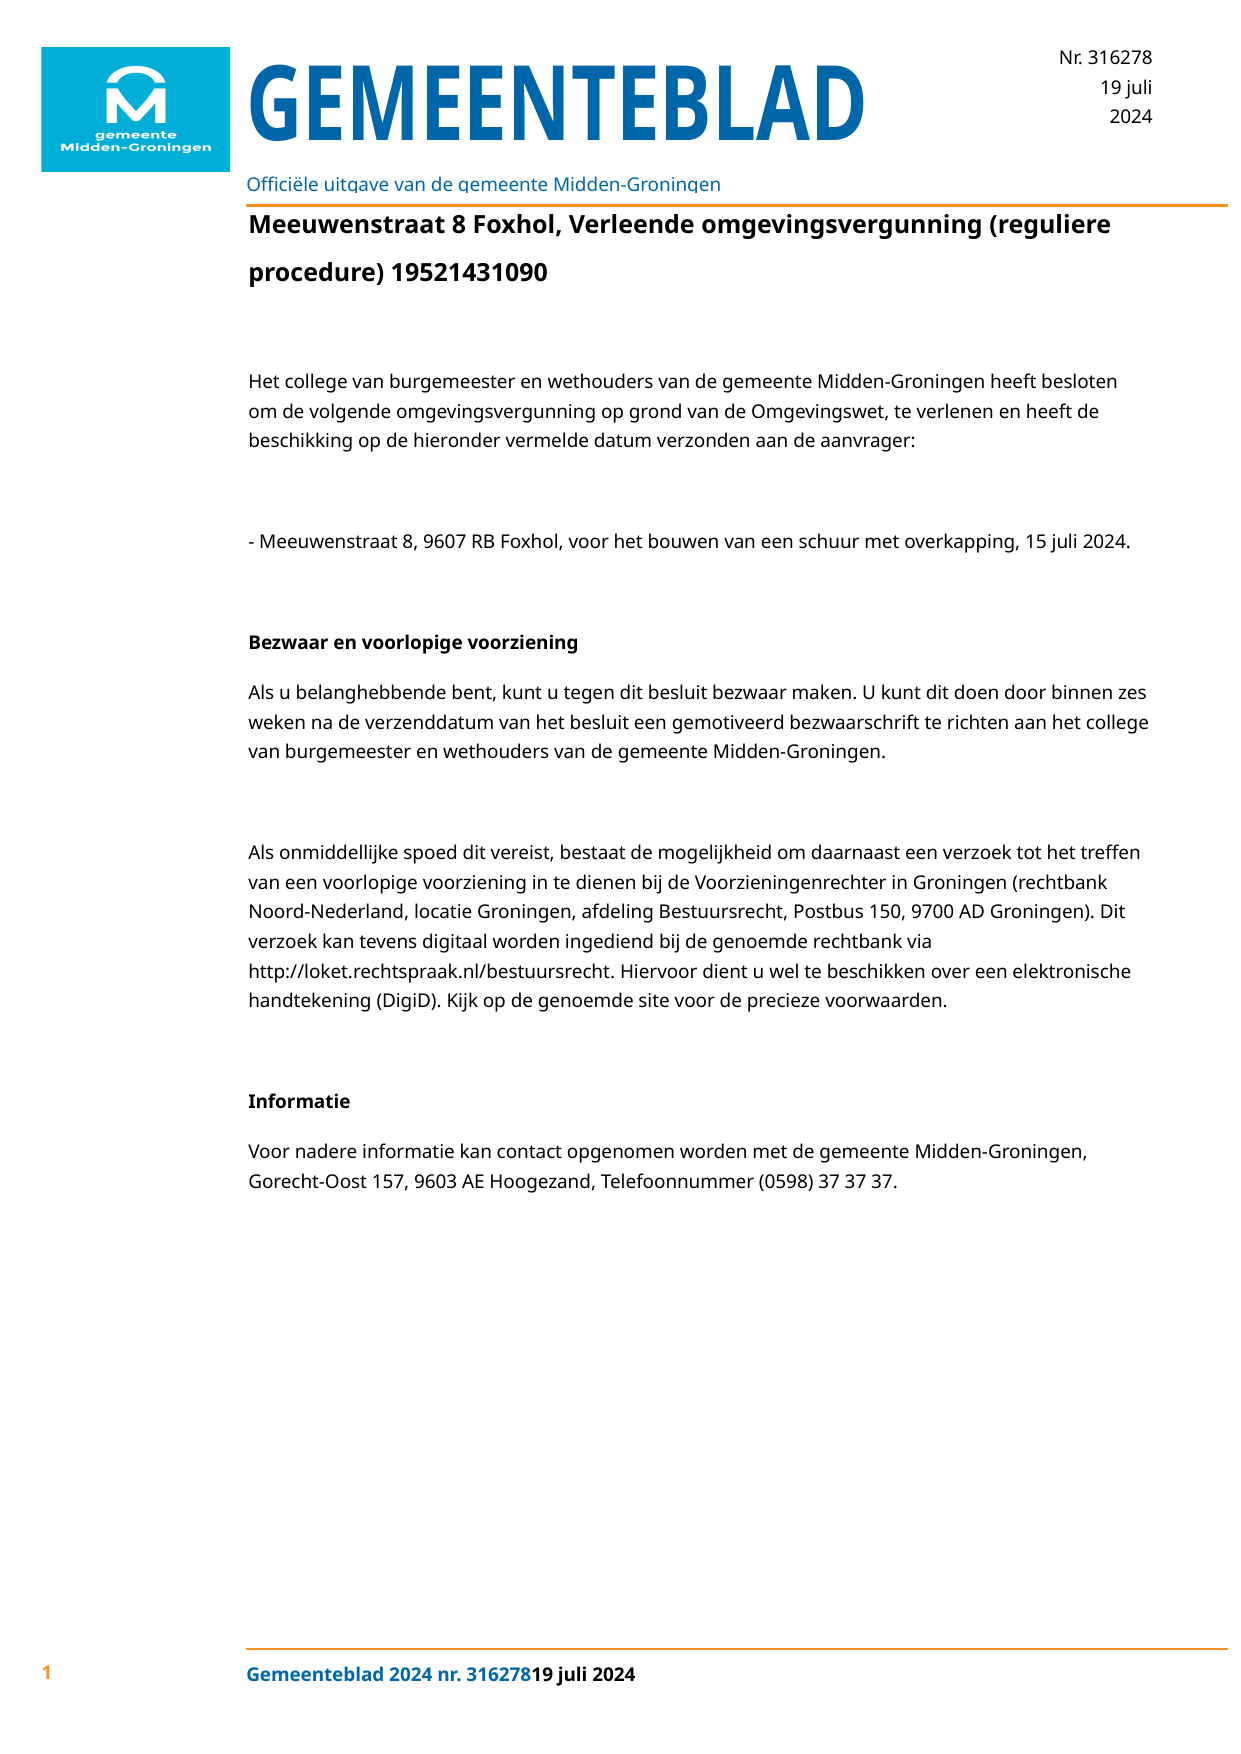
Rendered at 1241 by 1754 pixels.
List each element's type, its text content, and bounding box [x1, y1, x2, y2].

text Informatie [248, 1088, 1152, 1114]
text Als onmiddellijke spoed dit vereist, bestaat de mogelijkheid om daarnaast een verzoek tot het treffen van een voorlopige voorziening in te dienen bij de Voorzieningenrechter in Groningen (rechtbank Noord-Nederland, locatie Groningen, afdeling Bestuursrecht, Postbus 150, 9700 AD Groningen). Dit verzoek kan tevens digitaal worden ingediend bij de genoemde rechtbank via http://loket.rechtspraak.nl/bestuursrecht. Hiervoor dient u wel te beschikken over een elektronische handtekening (DigiD). Kijk op de genoemde site voor de precieze voorwaarden. [248, 839, 1152, 1013]
text Als u belanghebbende bent, kunt u tegen dit besluit bezwaar maken. U kunt dit doen door binnen zes weken na de verzenddatum van het besluit een gemotiveerd bezwaarschrift te richten aan het college van burgemeester en wethouders van de gemeente Midden-Groningen. [248, 679, 1152, 764]
text Bezwaar en voorlopige voorziening [248, 629, 1152, 655]
text Het college van burgemeester en wethouders van de gemeente Midden-Groningen heeft besloten om de volgende omgevingsvergunning op grond van de Omgevingswet, te verlenen en heeft de beschikking op de hieronder vermelde datum verzonden aan de aanvrager: [248, 368, 1152, 453]
picture [184, 146, 190, 153]
text - Meeuwenstraat 8, 9607 RB Foxhol, voor het bouwen van een schuur met overkapping, 15 juli 2024. [248, 528, 1152, 554]
text Voor nadere informatie kan contact opgenomen worden met de gemeente Midden-Groningen, Gorecht-Oost 157, 9603 AE Hoogezand, Telefoonnummer (0598) 37 37 37. [248, 1139, 1152, 1194]
text Meeuwenstraat 8 Foxhol, Verleende omgevingsvergunning (reguliere procedure) 19521431090 [248, 207, 1152, 288]
picture [108, 66, 164, 82]
picture [107, 89, 165, 122]
